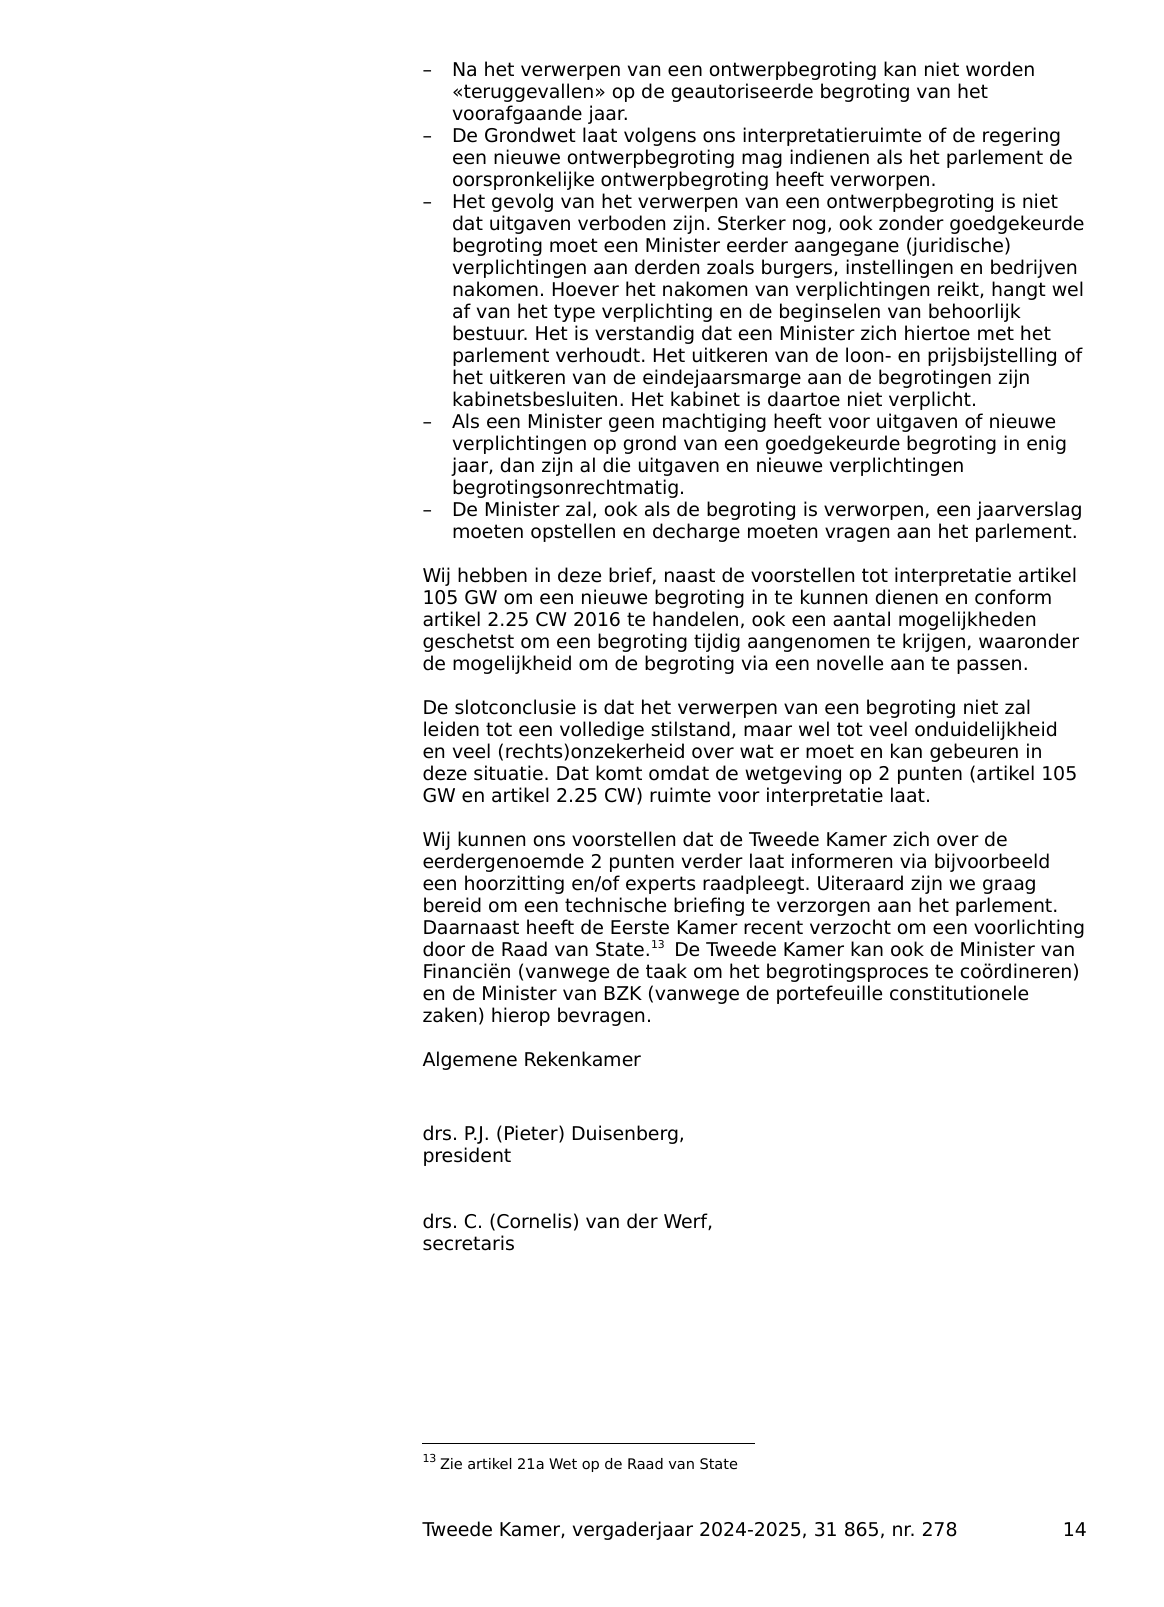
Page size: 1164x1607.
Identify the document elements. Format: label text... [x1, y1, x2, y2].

text – De Grondwet laat volgens ons interpretatieruimte of de regering een nieuwe ontwerpbegroting mag indienen als het parlement de oorspronkelijke ontwerpbegroting heeft verworpen. [422, 125, 1087, 191]
text drs. C. (Cornelis) van der Werf, secretaris [422, 1189, 1087, 1255]
text – Het gevolg van het verwerpen van een ontwerpbegroting is niet dat uitgaven verboden zijn. Sterker nog, ook zonder goedgekeurde begroting moet een Minister eerder aangegane (juridische) verplichtingen aan derden zoals burgers, instellingen en bedrijven nakomen. Hoever het nakomen van verplichtingen reikt, hangt wel af van het type verplichting en de beginselen van behoorlijk bestuur. Het is verstandig dat een Minister zich hiertoe met het parlement verhoudt. Het uitkeren van de loon- en prijsbijstelling of het uitkeren van de eindejaarsmarge aan de begrotingen zijn kabinetsbesluiten. Het kabinet is daartoe niet verplicht. [422, 191, 1087, 411]
text Zie artikel 21a Wet op de Raad van State [422, 1452, 1087, 1474]
text drs. P.J. (Pieter) Duisenberg, president [422, 1101, 1087, 1167]
text – Als een Minister geen machtiging heeft voor uitgaven of nieuwe verplichtingen op grond van een goedgekeurde begroting in enig jaar, dan zijn al die uitgaven en nieuwe verplichtingen begrotingsonrechtmatig. [422, 411, 1087, 499]
text Wij kunnen ons voorstellen dat de Tweede Kamer zich over de eerdergenoemde 2 punten verder laat informeren via bijvoorbeeld een hoorzitting en/of experts raadpleegt. Uiteraard zijn we graag bereid om een technische briefing te verzorgen aan het parlement. Daarnaast heeft de Eerste Kamer recent verzocht om een voorlichting door de Raad van State. De Tweede Kamer kan ook de Minister van Financiën (vanwege de taak om het begrotingsproces te coördineren) en de Minister van BZK (vanwege de portefeuille constitutionele zaken) hierop bevragen. [422, 829, 1087, 1027]
text – De Minister zal, ook als de begroting is verworpen, een jaarverslag moeten opstellen en decharge moeten vragen aan het parlement. [422, 499, 1087, 543]
text Wij hebben in deze brief, naast de voorstellen tot interpretatie artikel 105 GW om een nieuwe begroting in te kunnen dienen en conform artikel 2.25 CW 2016 te handelen, ook een aantal mogelijkheden geschetst om een begroting tijdig aangenomen te krijgen, waaronder de mogelijkheid om de begroting via een novelle aan te passen. [422, 565, 1087, 675]
text De slotconclusie is dat het verwerpen van een begroting niet zal leiden tot een volledige stilstand, maar wel tot veel onduidelijkheid en veel (rechts)onzekerheid over wat er moet en kan gebeuren in deze situatie. Dat komt omdat de wetgeving op 2 punten (artikel 105 GW en artikel 2.25 CW) ruimte voor interpretatie laat. [422, 697, 1087, 807]
text Algemene Rekenkamer [422, 1049, 1087, 1071]
text – Na het verwerpen van een ontwerpbegroting kan niet worden «teruggevallen» op de geautoriseerde begroting van het voorafgaande jaar. [422, 59, 1087, 125]
